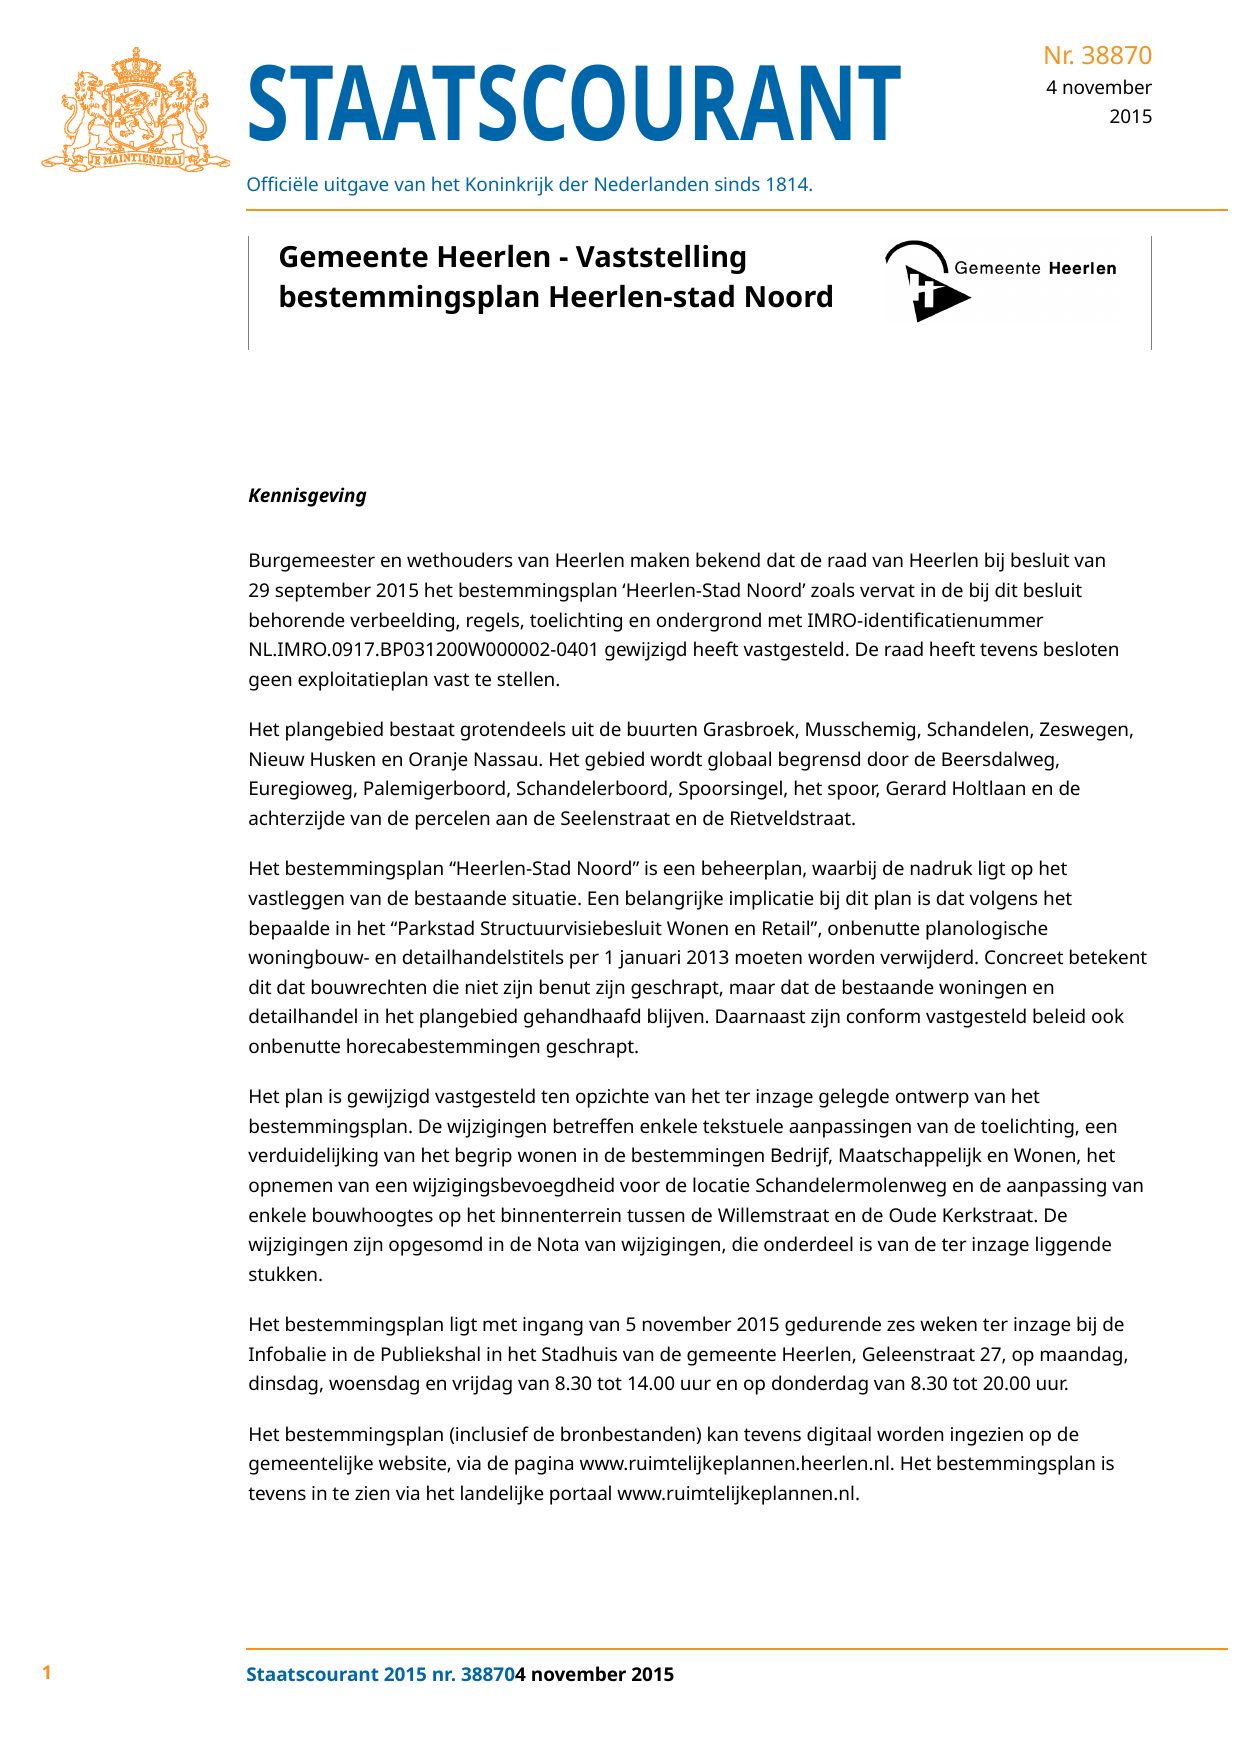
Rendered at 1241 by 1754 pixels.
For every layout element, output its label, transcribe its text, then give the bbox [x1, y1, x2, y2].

text Het bestemmingsplan (inclusief de bronbestanden) kan tevens digitaal worden ingezien op de gemeentelijke website, via de pagina www.ruimtelijkeplannen.heerlen.nl. Het bestemmingsplan is tevens in te zien via het landelijke portaal www.ruimtelijkeplannen.nl. [248, 1421, 1152, 1506]
picture [41, 47, 231, 172]
text Het plangebied bestaat grotendeels uit de buurten Grasbroek, Musschemig, Schandelen, Zeswegen, Nieuw Husken en Oranje Nassau. Het gebied wordt globaal begrensd door de Beersdalweg, Euregioweg, Palemigerboord, Schandelerboord, Spoorsingel, het spoor, Gerard Holtlaan en de achterzijde van de percelen aan de Seelenstraat en de Rietveldstraat. [248, 716, 1152, 831]
table_header Gemeente Heerlen - Vaststelling bestemmingsplan Heerlen-stad Noord [249, 236, 850, 350]
text Het bestemmingsplan ligt met ingang van 5 november 2015 gedurende zes weken ter inzage bij de Infobalie in de Publiekshal in het Stadhuis van de gemeente Heerlen, Geleenstraat 27, op maandag, dinsdag, woensdag en vrijdag van 8.30 tot 14.00 uur en op donderdag van 8.30 tot 20.00 uur. [248, 1311, 1152, 1396]
text Het bestemmingsplan “Heerlen-Stad Noord” is een beheerplan, waarbij de nadruk ligt op het vastleggen van de bestaande situatie. Een belangrijke implicatie bij dit plan is dat volgens het bepaalde in het “Parkstad Structuurvisiebesluit Wonen en Retail”, onbenutte planologische woningbouw- en detailhandelstitels per 1 januari 2013 moeten worden verwijderd. Concreet betekent dit dat bouwrechten die niet zijn benut zijn geschrapt, maar dat de bestaande woningen en detailhandel in het plangebied gehandhaafd blijven. Daarnaast zijn conform vastgesteld beleid ook onbenutte horecabestemmingen geschrapt. [248, 856, 1152, 1059]
text Het plan is gewijzigd vastgesteld ten opzichte van het ter inzage gelegde ontwerp van het bestemmingsplan. De wijzigingen betreffen enkele tekstuele aanpassingen van de toelichting, een verduidelijking van het begrip wonen in de bestemmingen Bedrijf, Maatschappelijk en Wonen, het opnemen van een wijzigingsbevoegdheid voor de locatie Schandelermolenweg en de aanpassing van enkele bouwhoogtes op het binnenterrein tussen de Willemstraat en de Oude Kerkstraat. De wijzigingen zijn opgesomd in de Nota van wijzigingen, die onderdeel is van de ter inzage liggende stukken. [248, 1083, 1152, 1287]
text Burgemeester en wethouders van Heerlen maken bekend dat de raad van Heerlen bij besluit van 29 september 2015 het bestemmingsplan ‘Heerlen-Stad Noord’ zoals vervat in de bij dit besluit behorende verbeelding, regels, toelichting en ondergrond met IMRO-identificatienummer NL.IMRO.0917.BP031200W000002-0401 gewijzigd heeft vastgesteld. De raad heeft tevens besloten geen exploitatieplan vast te stellen. [248, 548, 1152, 692]
table_header [850, 236, 1151, 350]
text Kennisgeving [248, 483, 1152, 508]
picture [882, 236, 1119, 325]
